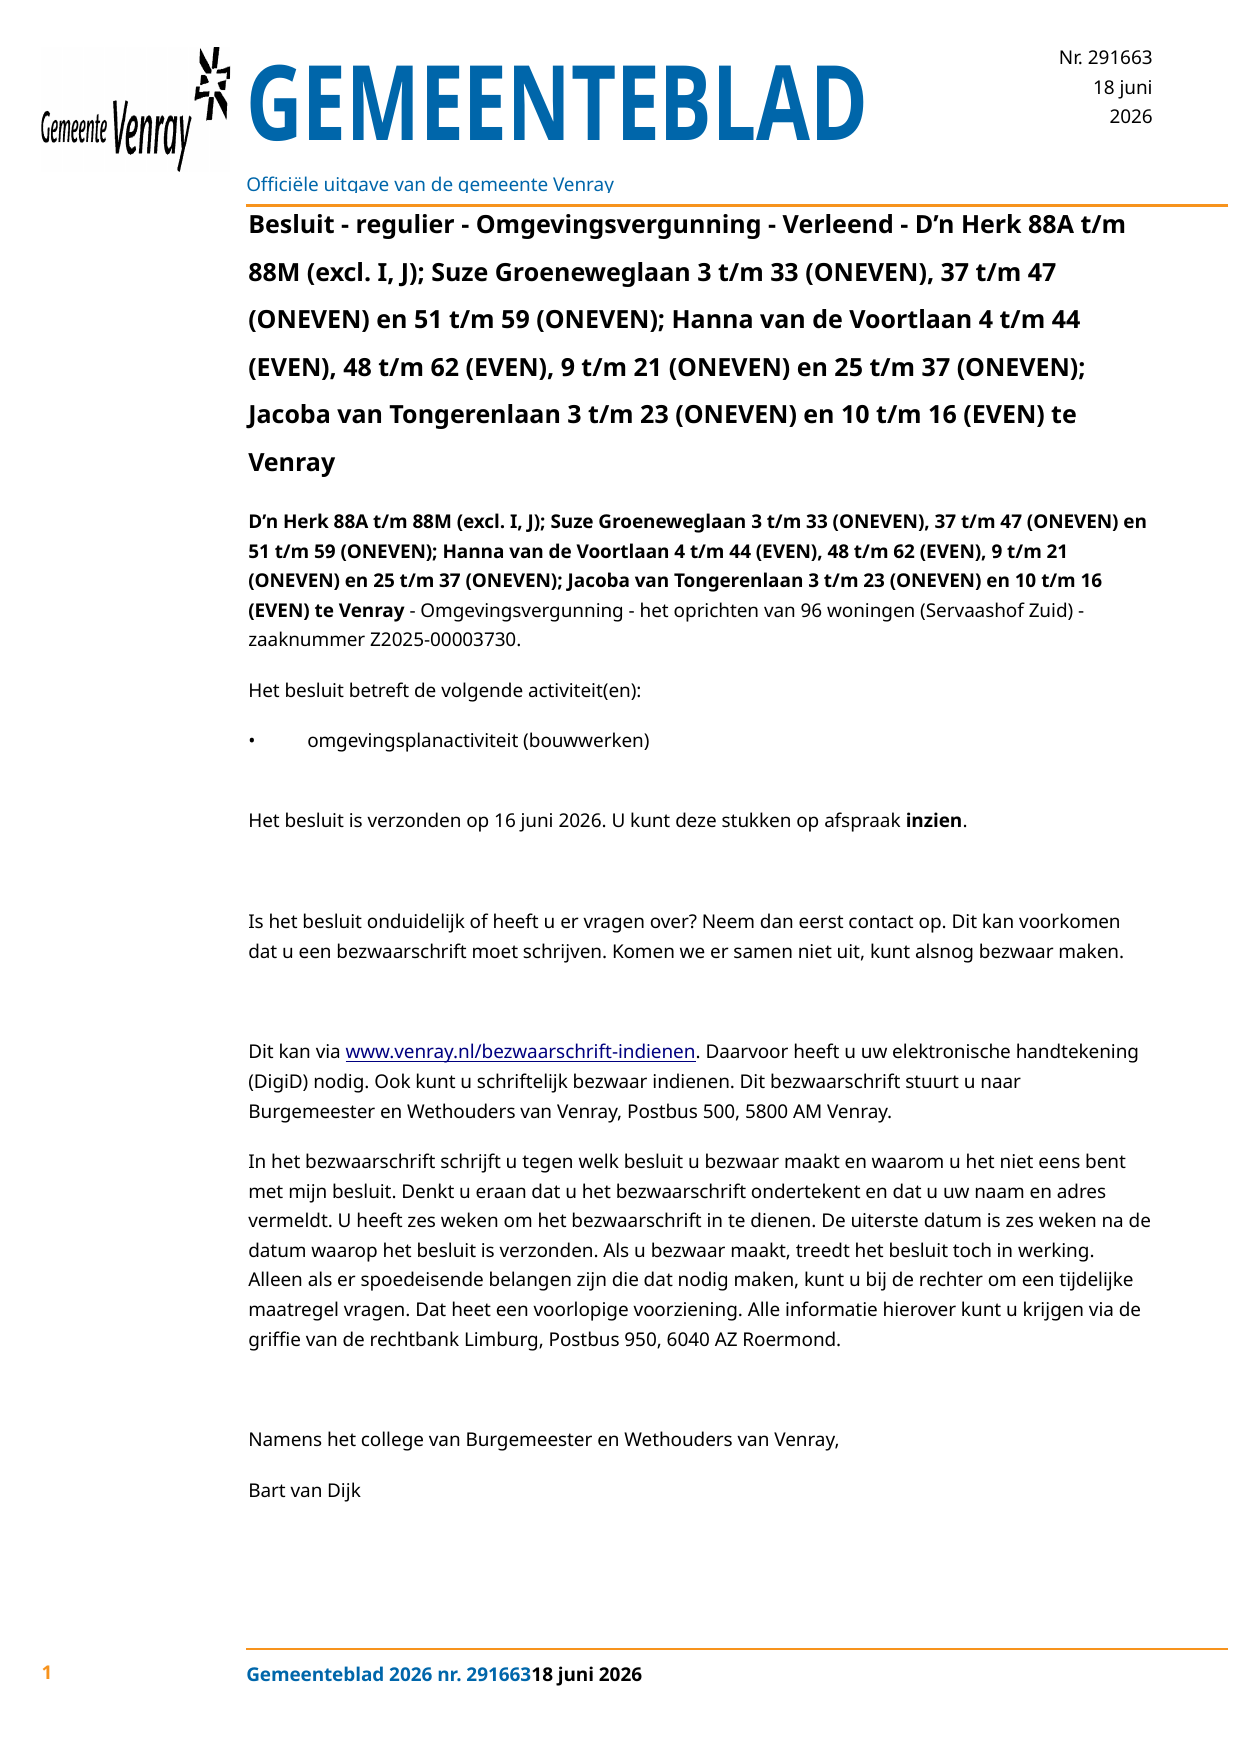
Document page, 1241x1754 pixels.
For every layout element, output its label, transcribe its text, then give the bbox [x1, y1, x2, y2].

text Bart van Dijk [248, 1477, 1152, 1503]
text Is het besluit onduidelijk of heeft u er vragen over? Neem dan eerst contact op. Dit kan voorkomen dat u een bezwaarschrift moet schrijven. Komen we er samen niet uit, kunt alsnog bezwaar maken. [248, 908, 1152, 964]
text Besluit - regulier - Omgevingsvergunning - Verleend - D’n Herk 88A t/m 88M (excl. I, J); Suze Groeneweglaan 3 t/m 33 (ONEVEN), 37 t/m 47 (ONEVEN) en 51 t/m 59 (ONEVEN); Hanna van de Voortlaan 4 t/m 44 (EVEN), 48 t/m 62 (EVEN), 9 t/m 21 (ONEVEN) en 25 t/m 37 (ONEVEN); Jacoba van Tongerenlaan 3 t/m 23 (ONEVEN) en 10 t/m 16 (EVEN) te Venray [248, 207, 1152, 479]
text Namens het college van Burgemeester en Wethouders van Venray, [248, 1427, 1152, 1452]
text D’n Herk 88A t/m 88M (excl. I, J); Suze Groeneweglaan 3 t/m 33 (ONEVEN), 37 t/m 47 (ONEVEN) en 51 t/m 59 (ONEVEN); Hanna van de Voortlaan 4 t/m 44 (EVEN), 48 t/m 62 (EVEN), 9 t/m 21 (ONEVEN) en 25 t/m 37 (ONEVEN); Jacoba van Tongerenlaan 3 t/m 23 (ONEVEN) en 10 t/m 16 (EVEN) te Venray - Omgevingsvergunning - het oprichten van 96 woningen (Servaashof Zuid) - zaaknummer Z2025-00003730. [248, 508, 1152, 652]
text Het besluit betreft de volgende activiteit(en): [248, 677, 1152, 703]
text Dit kan via www.venray.nl/bezwaarschrift-indienen. Daarvoor heeft u uw elektronische handtekening (DigiD) nodig. Ook kunt u schriftelijk bezwaar indienen. Dit bezwaarschrift stuurt u naar Burgemeester en Wethouders van Venray, Postbus 500, 5800 AM Venray. [248, 1039, 1152, 1124]
text In het bezwaarschrift schrijft u tegen welk besluit u bezwaar maakt en waarom u het niet eens bent met mijn besluit. Denkt u eraan dat u het bezwaarschrift ondertekent en dat u uw naam en adres vermeldt. U heeft zes weken om het bezwaarschrift in te dienen. De uiterste datum is zes weken na de datum waarop het besluit is verzonden. Als u bezwaar maakt, treedt het besluit toch in werking. Alleen als er spoedeisende belangen zijn die dat nodig maken, kunt u bij de rechter om een tijdelijke maatregel vragen. Dat heet een voorlopige voorziening. Alle informatie hierover kunt u krijgen via de griffie van de rechtbank Limburg, Postbus 950, 6040 AZ Roermond. [248, 1148, 1152, 1352]
list omgevingsplanactiviteit (bouwwerken) [248, 727, 1152, 753]
picture [41, 47, 231, 172]
text Het besluit is verzonden op 16 juni 2026. U kunt deze stukken op afspraak inzien. [248, 807, 1152, 833]
